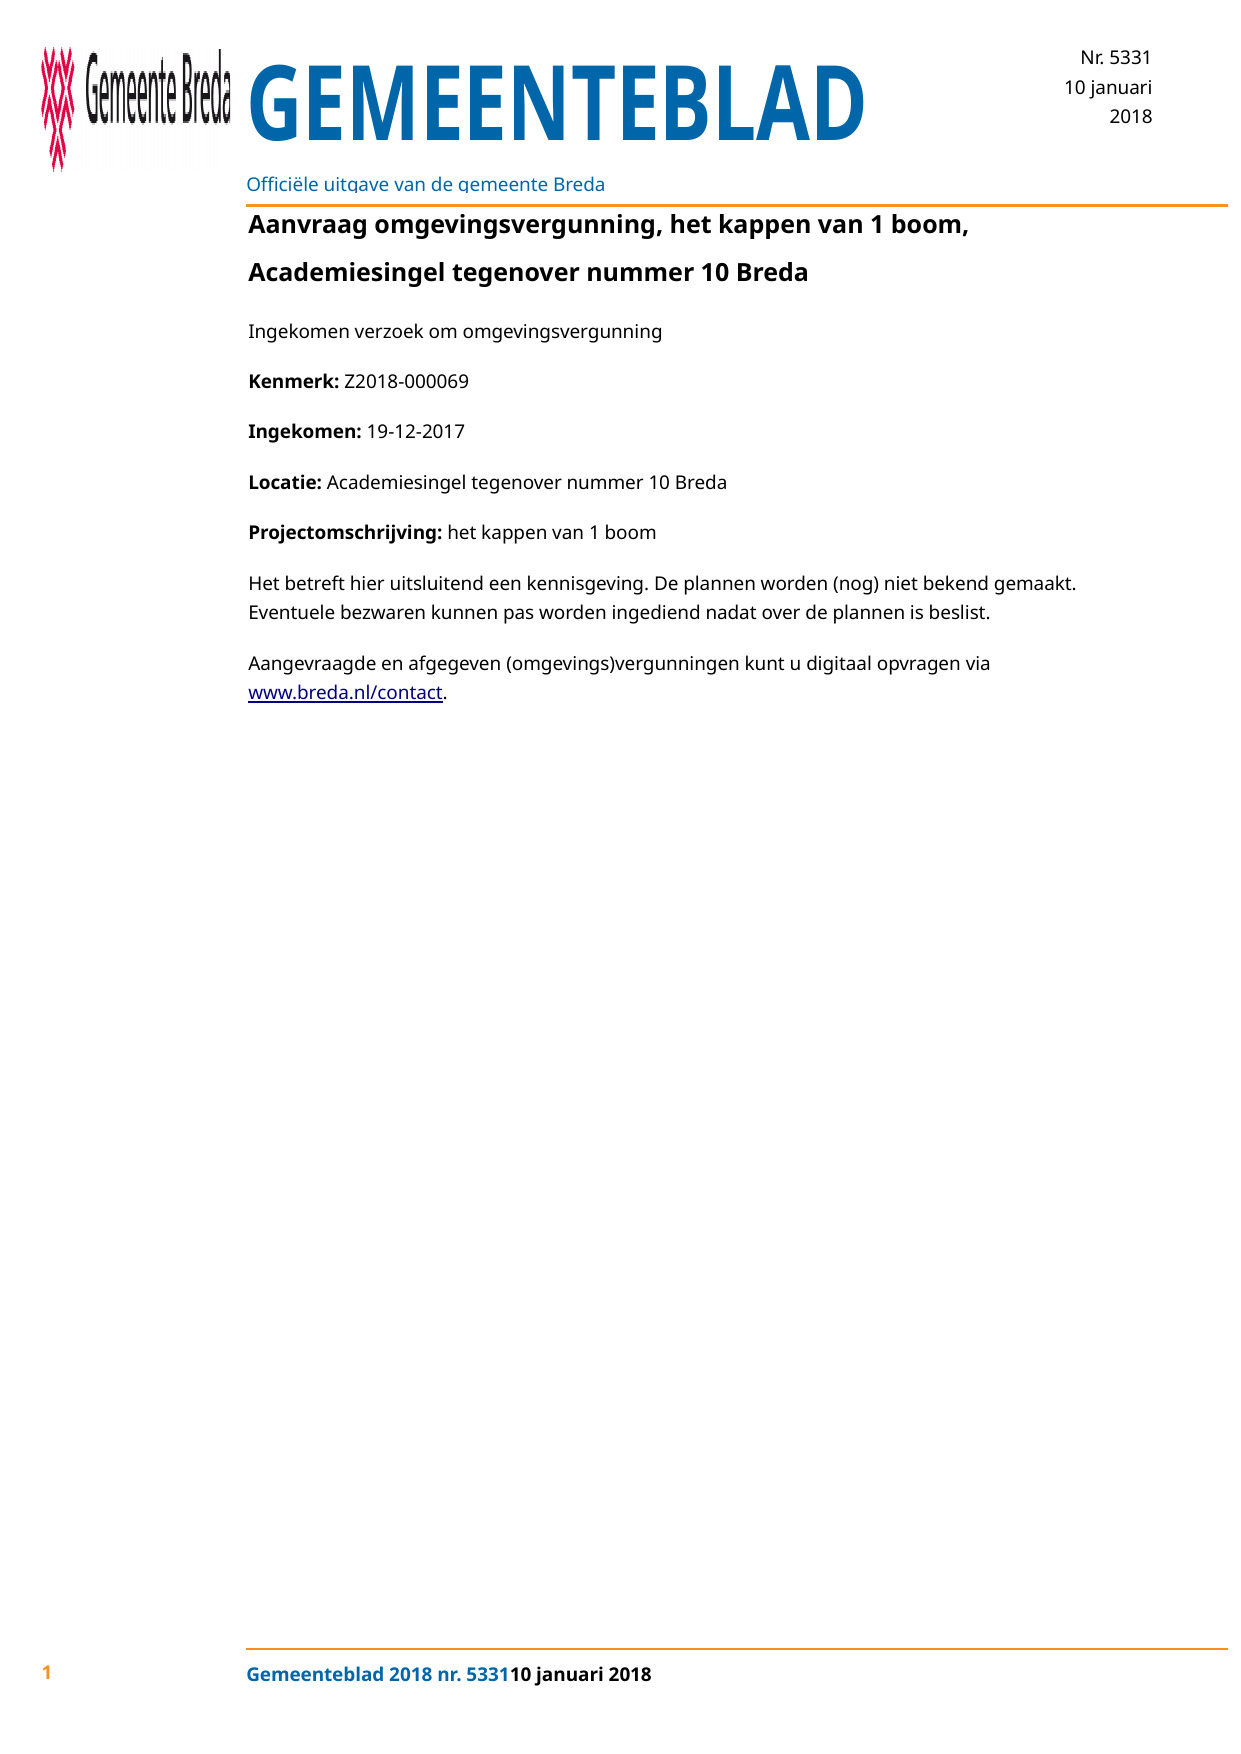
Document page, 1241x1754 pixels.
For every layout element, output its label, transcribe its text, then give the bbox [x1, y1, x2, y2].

text Ingekomen: 19-12-2017 [248, 419, 1152, 444]
text Ingekomen verzoek om omgevingsvergunning [248, 318, 1152, 344]
text Aangevraagde en afgegeven (omgevings)vergunningen kunt u digitaal opvragen via www.breda.nl/contact. [248, 650, 1152, 705]
picture [41, 47, 231, 172]
text Projectomschrijving: het kappen van 1 boom [248, 519, 1152, 545]
text Locatie: Academiesingel tegenover nummer 10 Breda [248, 469, 1152, 495]
text Aanvraag omgevingsvergunning, het kappen van 1 boom, Academiesingel tegenover nummer 10 Breda [248, 207, 1152, 288]
text Kenmerk: Z2018-000069 [248, 368, 1152, 394]
text Het betreft hier uitsluitend een kennisgeving. De plannen worden (nog) niet bekend gemaakt. Eventuele bezwaren kunnen pas worden ingediend nadat over de plannen is beslist. [248, 570, 1152, 625]
